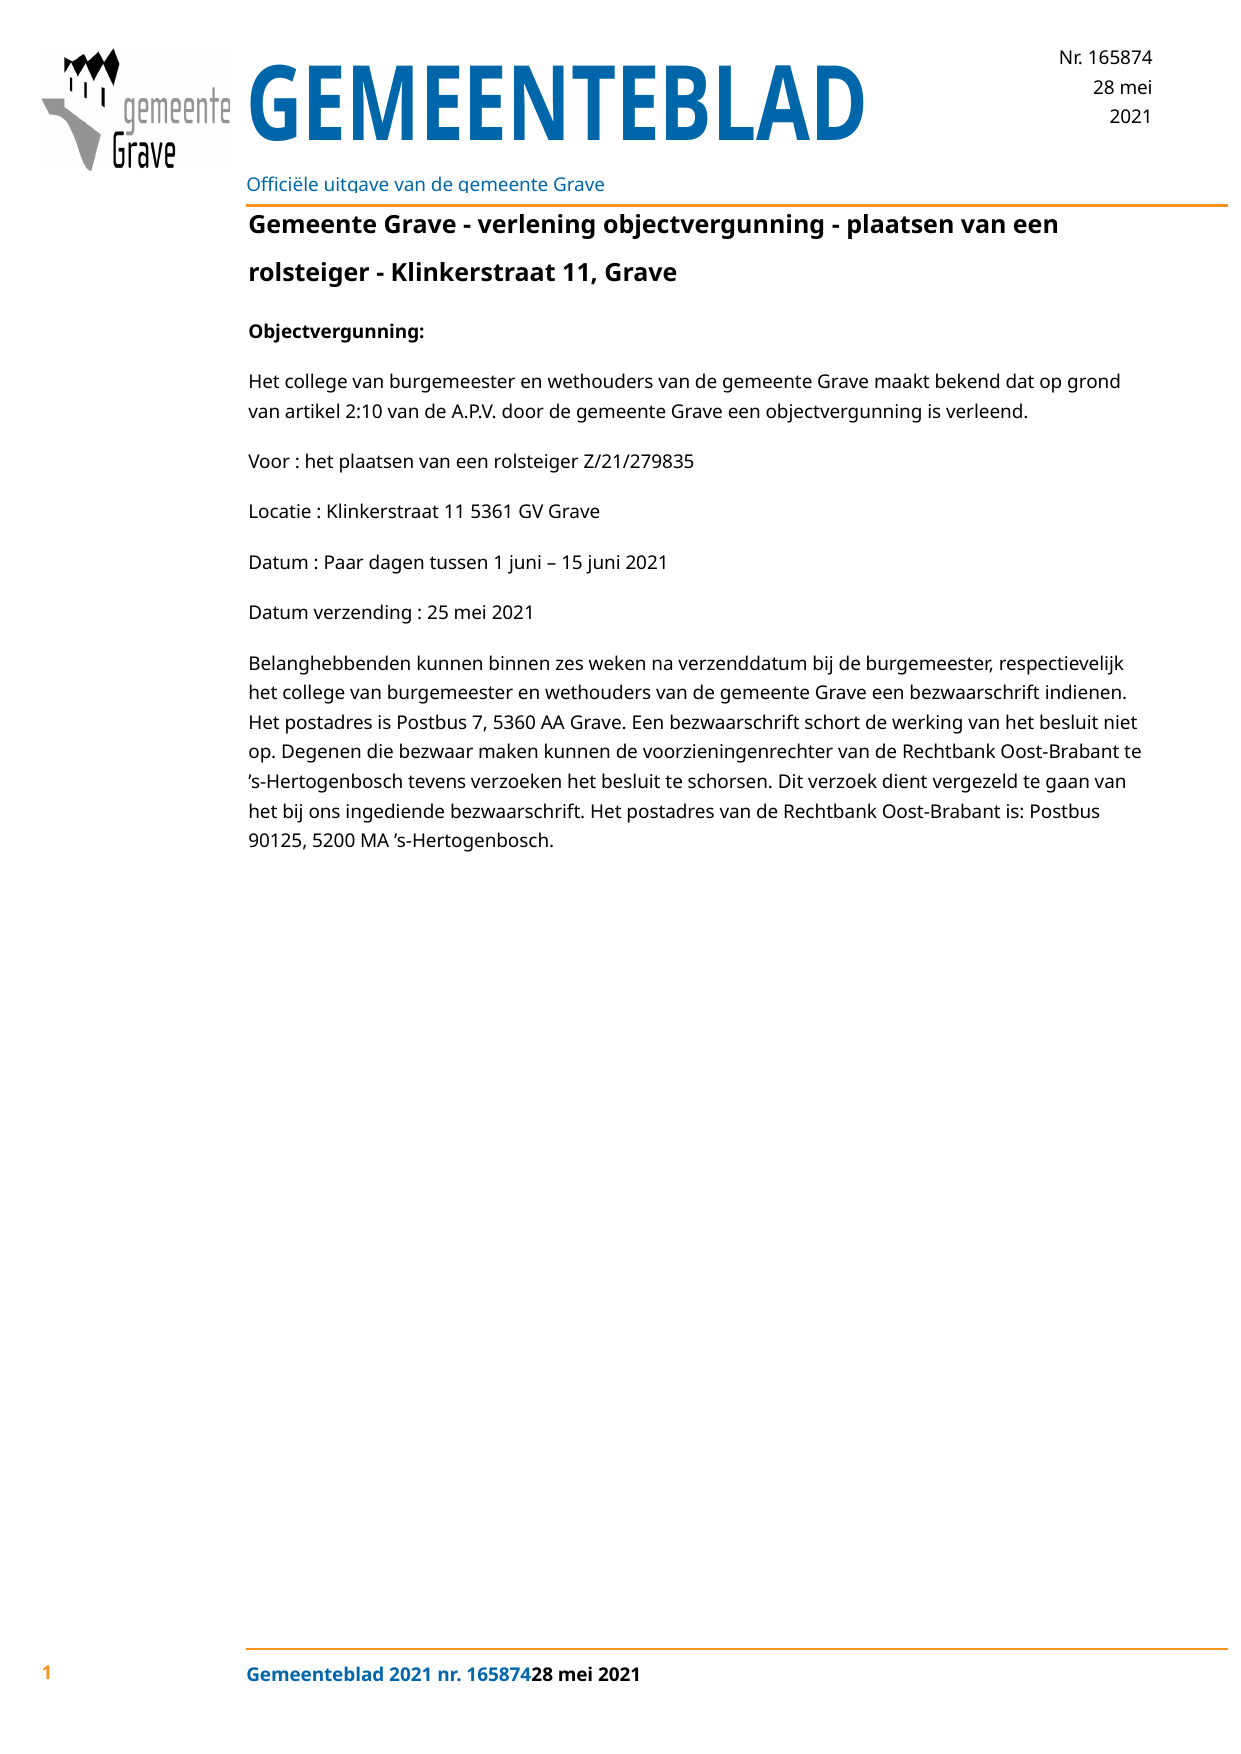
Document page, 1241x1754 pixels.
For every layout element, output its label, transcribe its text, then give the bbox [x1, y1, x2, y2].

text Datum verzending : 25 mei 2021 [248, 599, 1152, 625]
text Belanghebbenden kunnen binnen zes weken na verzenddatum bij de burgemeester, respectievelijk het college van burgemeester en wethouders van de gemeente Grave een bezwaarschrift indienen. Het postadres is Postbus 7, 5360 AA Grave. Een bezwaarschrift schort de werking van het besluit niet op. Degenen die bezwaar maken kunnen de voorzieningenrechter van de Rechtbank Oost-Brabant te ’s-Hertogenbosch tevens verzoeken het besluit te schorsen. Dit verzoek dient vergezeld te gaan van het bij ons ingediende bezwaarschrift. Het postadres van de Rechtbank Oost-Brabant is: Postbus 90125, 5200 MA ’s-Hertogenbosch. [248, 650, 1152, 853]
text Datum : Paar dagen tussen 1 juni – 15 juni 2021 [248, 549, 1152, 575]
text Het college van burgemeester en wethouders van de gemeente Grave maakt bekend dat op grond van artikel 2:10 van de A.P.V. door de gemeente Grave een objectvergunning is verleend. [248, 368, 1152, 424]
text Voor : het plaatsen van een rolsteiger Z/21/279835 [248, 448, 1152, 474]
text Locatie : Klinkerstraat 11 5361 GV Grave [248, 499, 1152, 524]
picture [41, 47, 231, 172]
text Objectvergunning: [248, 318, 1152, 344]
text Gemeente Grave - verlening objectvergunning - plaatsen van een rolsteiger - Klinkerstraat 11, Grave [248, 207, 1152, 288]
